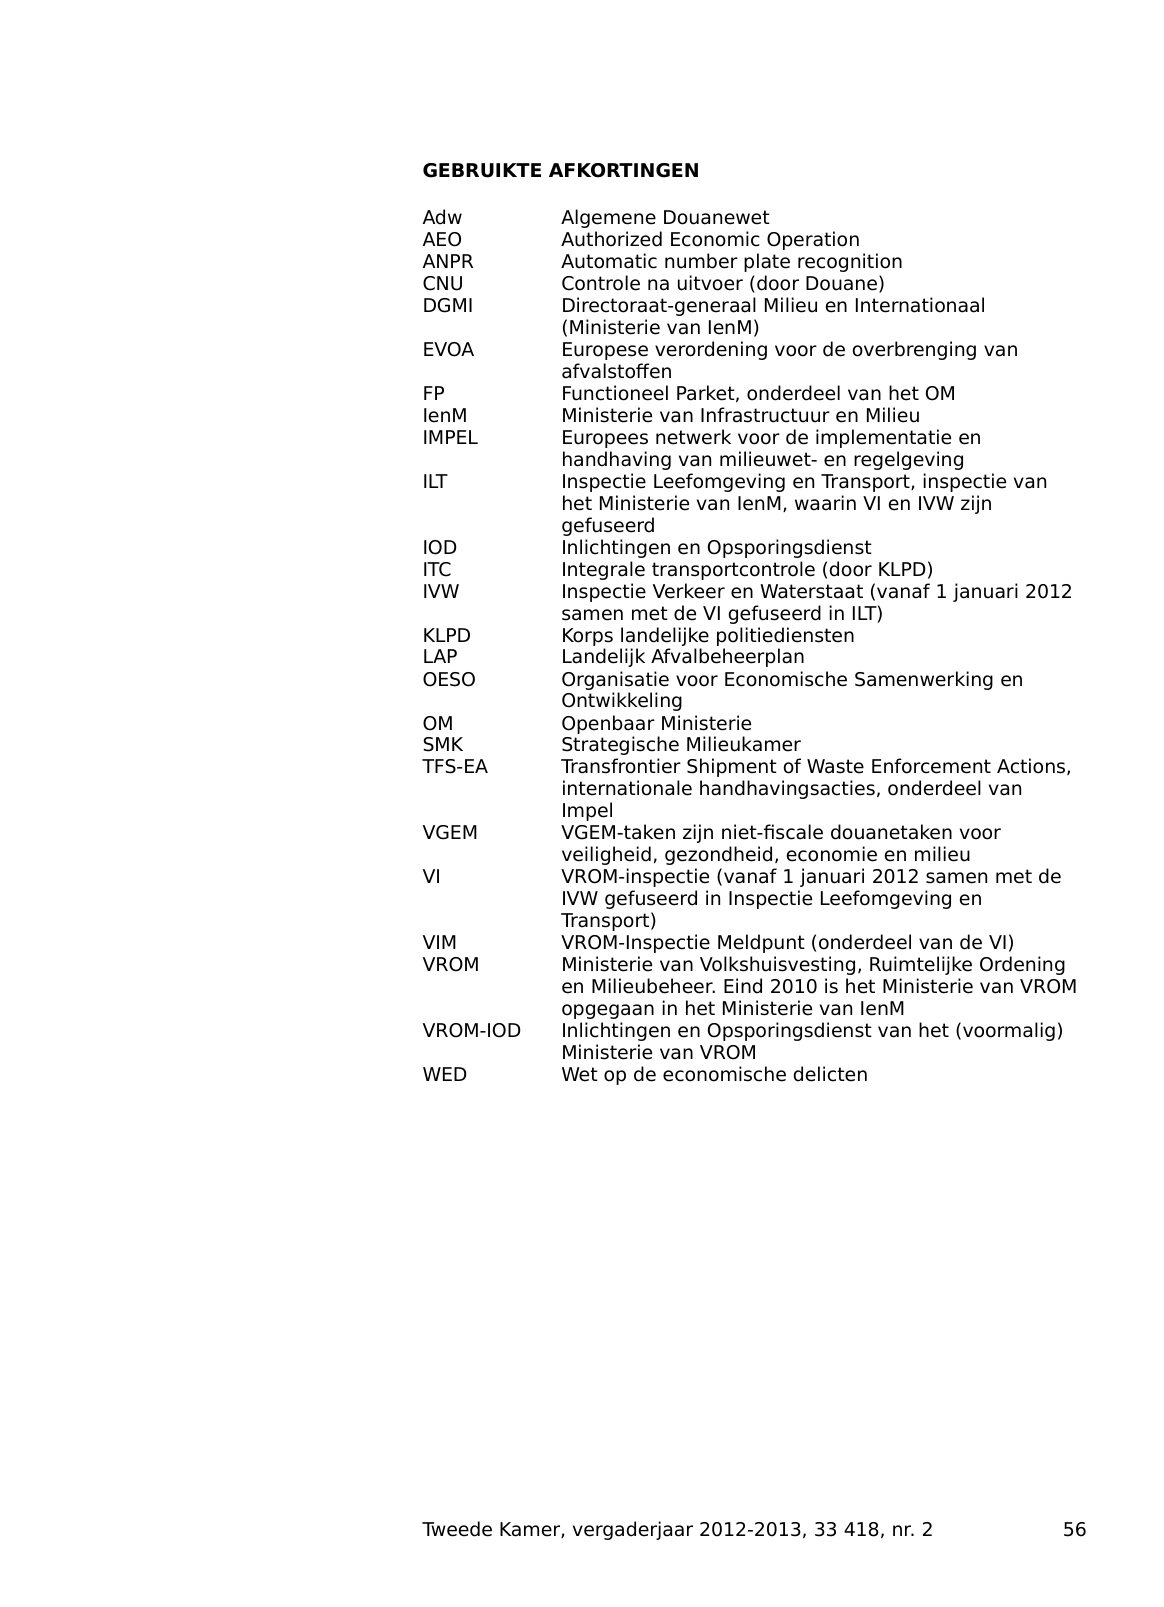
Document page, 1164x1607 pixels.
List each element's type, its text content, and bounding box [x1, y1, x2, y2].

table_header Adw [422, 207, 555, 229]
table_cell IenM [422, 405, 555, 427]
table_cell VROM [422, 954, 555, 1020]
table_cell VROM-Inspectie Meldpunt (onderdeel van de VI) [555, 932, 1087, 954]
table_cell OM [422, 713, 555, 734]
subtitle GEBRUIKTE AFKORTINGEN [422, 160, 1087, 182]
table_cell VGEM-taken zijn niet-fiscale douanetaken voor veiligheid, gezondheid, economie en milieu [555, 822, 1087, 866]
table_cell VI [422, 866, 555, 932]
table_cell LAP [422, 646, 555, 668]
table_cell AEO [422, 229, 555, 251]
table_cell Europese verordening voor de overbrenging van afvalstoffen [555, 339, 1087, 383]
table_cell ITC [422, 559, 555, 581]
table_cell Europees netwerk voor de implementatie en handhaving van milieuwet- en regelgeving [555, 427, 1087, 471]
table_cell Authorized Economic Operation [555, 229, 1087, 251]
table_cell Transfrontier Shipment of Waste Enforcement Actions, internationale handhavingsacties, onderdeel van Impel [555, 756, 1087, 822]
table_cell KLPD [422, 625, 555, 646]
table_cell VGEM [422, 822, 555, 866]
table_cell Automatic number plate recognition [555, 251, 1087, 273]
table_cell Wet op de economische delicten [555, 1064, 1087, 1086]
table_cell SMK [422, 734, 555, 756]
table_cell Openbaar Ministerie [555, 713, 1087, 734]
table_cell Integrale transportcontrole (door KLPD) [555, 559, 1087, 581]
table_cell Landelijk Afvalbeheerplan [555, 646, 1087, 668]
table_cell VIM [422, 932, 555, 954]
table_cell Organisatie voor Economische Samenwerking en Ontwikkeling [555, 669, 1087, 712]
table_cell IOD [422, 537, 555, 558]
table_cell Inspectie Verkeer en Waterstaat (vanaf 1 januari 2012 samen met de VI gefuseerd in ILT) [555, 581, 1087, 624]
table_cell CNU [422, 273, 555, 295]
table_cell Directoraat-generaal Milieu en Internationaal (Ministerie van IenM) [555, 295, 1087, 339]
table_cell Korps landelijke politiediensten [555, 625, 1087, 646]
table_cell Strategische Milieukamer [555, 734, 1087, 756]
table_cell Inlichtingen en Opsporingsdienst van het (voormalig) Ministerie van VROM [555, 1020, 1087, 1064]
table_cell OESO [422, 669, 555, 712]
table_cell Inlichtingen en Opsporingsdienst [555, 537, 1087, 558]
table_cell Ministerie van Volkshuisvesting, Ruimtelijke Ordening en Milieubeheer. Eind 2010 is het Ministerie van VROM opgegaan in het Ministerie van IenM [555, 954, 1087, 1020]
table_cell ANPR [422, 251, 555, 273]
table_cell EVOA [422, 339, 555, 383]
table_cell Controle na uitvoer (door Douane) [555, 273, 1087, 295]
table_cell IVW [422, 581, 555, 624]
table_cell Functioneel Parket, onderdeel van het OM [555, 383, 1087, 405]
table_cell ILT [422, 471, 555, 537]
table_cell FP [422, 383, 555, 405]
table_cell WED [422, 1064, 555, 1086]
table_cell DGMI [422, 295, 555, 339]
table_cell IMPEL [422, 427, 555, 471]
table_cell VROM-inspectie (vanaf 1 januari 2012 samen met de IVW gefuseerd in Inspectie Leefomgeving en Transport) [555, 866, 1087, 932]
table_cell Ministerie van Infrastructuur en Milieu [555, 405, 1087, 427]
table_cell TFS-EA [422, 756, 555, 822]
table_header Algemene Douanewet [555, 207, 1087, 229]
table_cell VROM-IOD [422, 1020, 555, 1064]
table_cell Inspectie Leefomgeving en Transport, inspectie van het Ministerie van IenM, waarin VI en IVW zijn gefuseerd [555, 471, 1087, 537]
